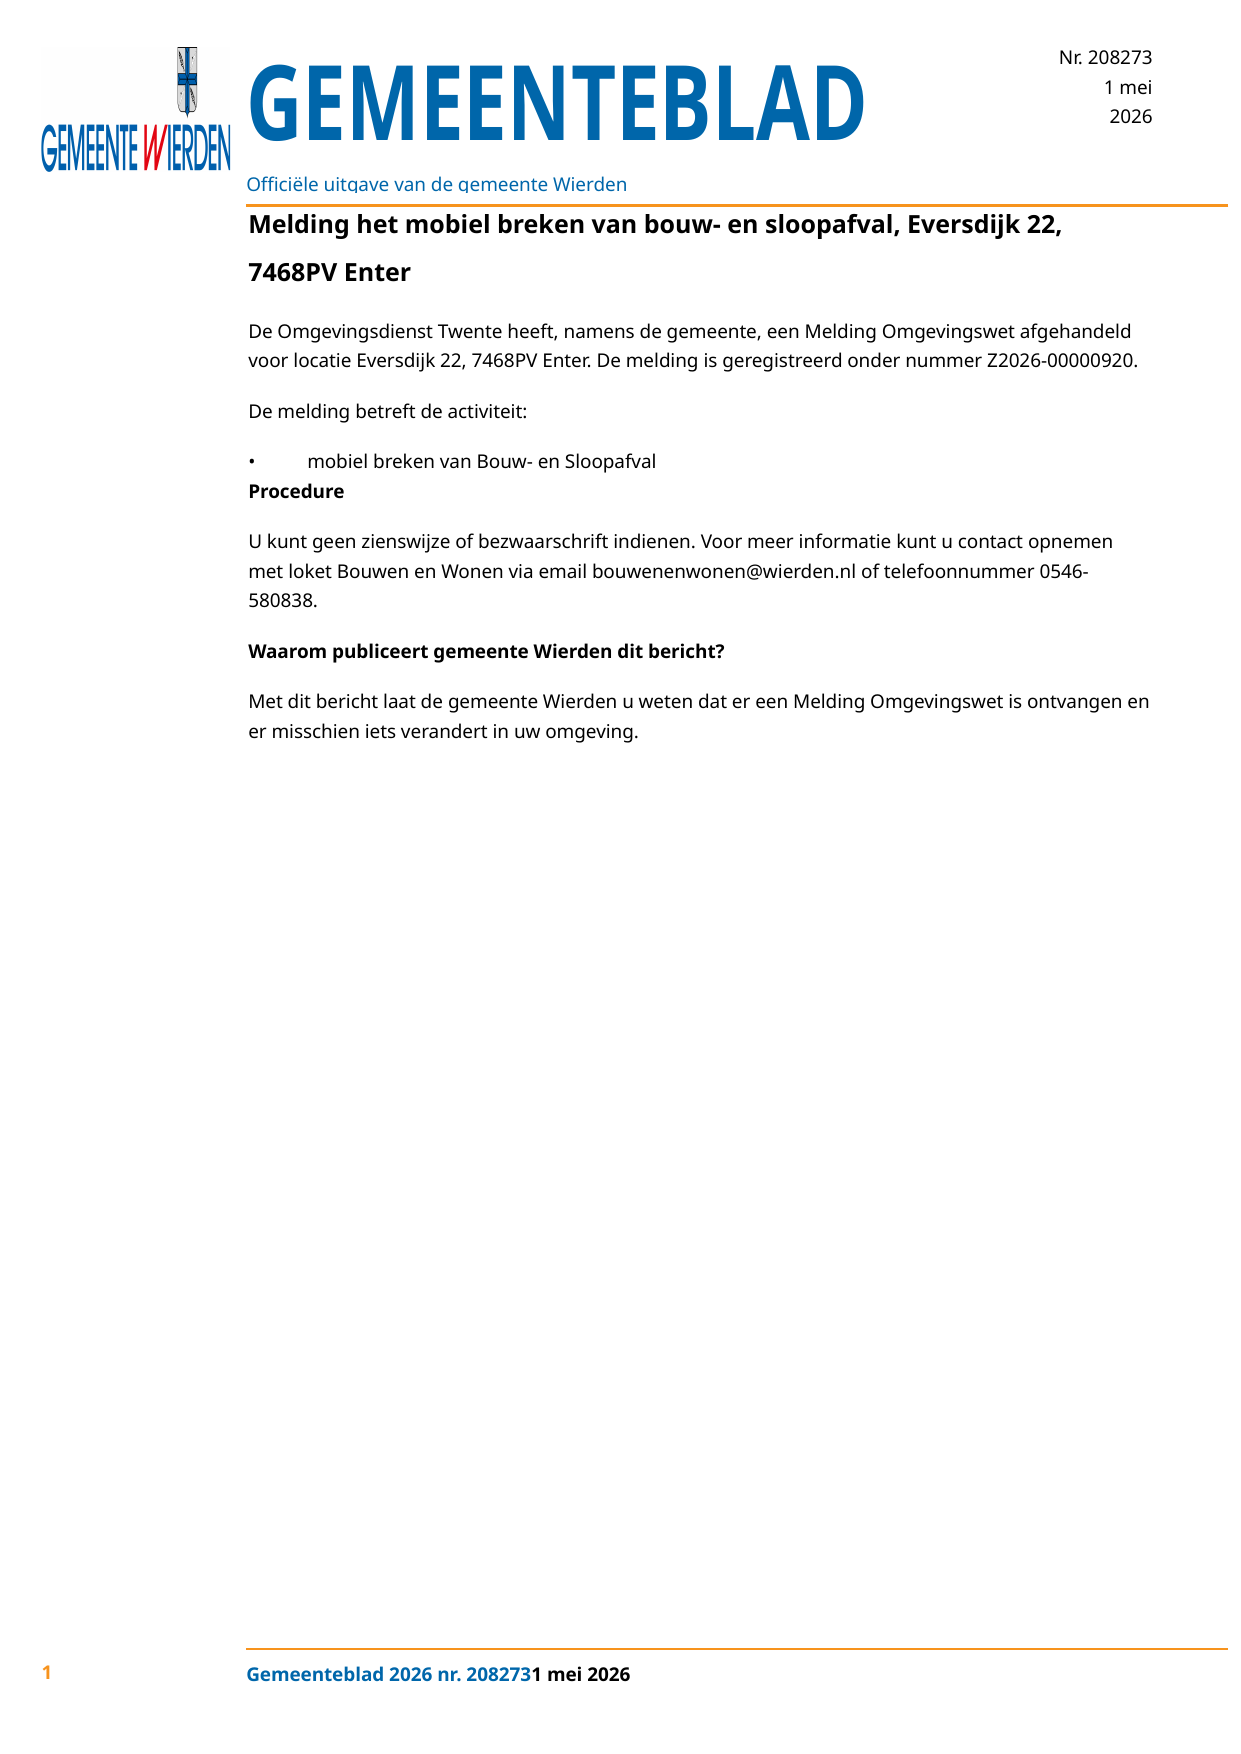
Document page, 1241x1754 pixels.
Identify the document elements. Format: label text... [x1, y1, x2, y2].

picture [41, 47, 231, 172]
text Melding het mobiel breken van bouw- en sloopafval, Eversdijk 22, 7468PV Enter [248, 207, 1152, 288]
text U kunt geen zienswijze of bezwaarschrift indienen. Voor meer informatie kunt u contact opnemen met loket Bouwen en Wonen via email bouwenenwonen@wierden.nl of telefoonnummer 0546-580838. [248, 528, 1152, 613]
text De Omgevingsdienst Twente heeft, namens de gemeente, een Melding Omgevingswet afgehandeld voor locatie Eversdijk 22, 7468PV Enter. De melding is geregistreerd onder nummer Z2026-00000920. [248, 318, 1152, 373]
text Waarom publiceert gemeente Wierden dit bericht? [248, 638, 1152, 664]
text Procedure [248, 478, 1152, 504]
text Met dit bericht laat de gemeente Wierden u weten dat er een Melding Omgevingswet is ontvangen en er misschien iets verandert in uw omgeving. [248, 688, 1152, 744]
list mobiel breken van Bouw- en Sloopafval [248, 448, 1152, 474]
text De melding betreft de activiteit: [248, 398, 1152, 424]
